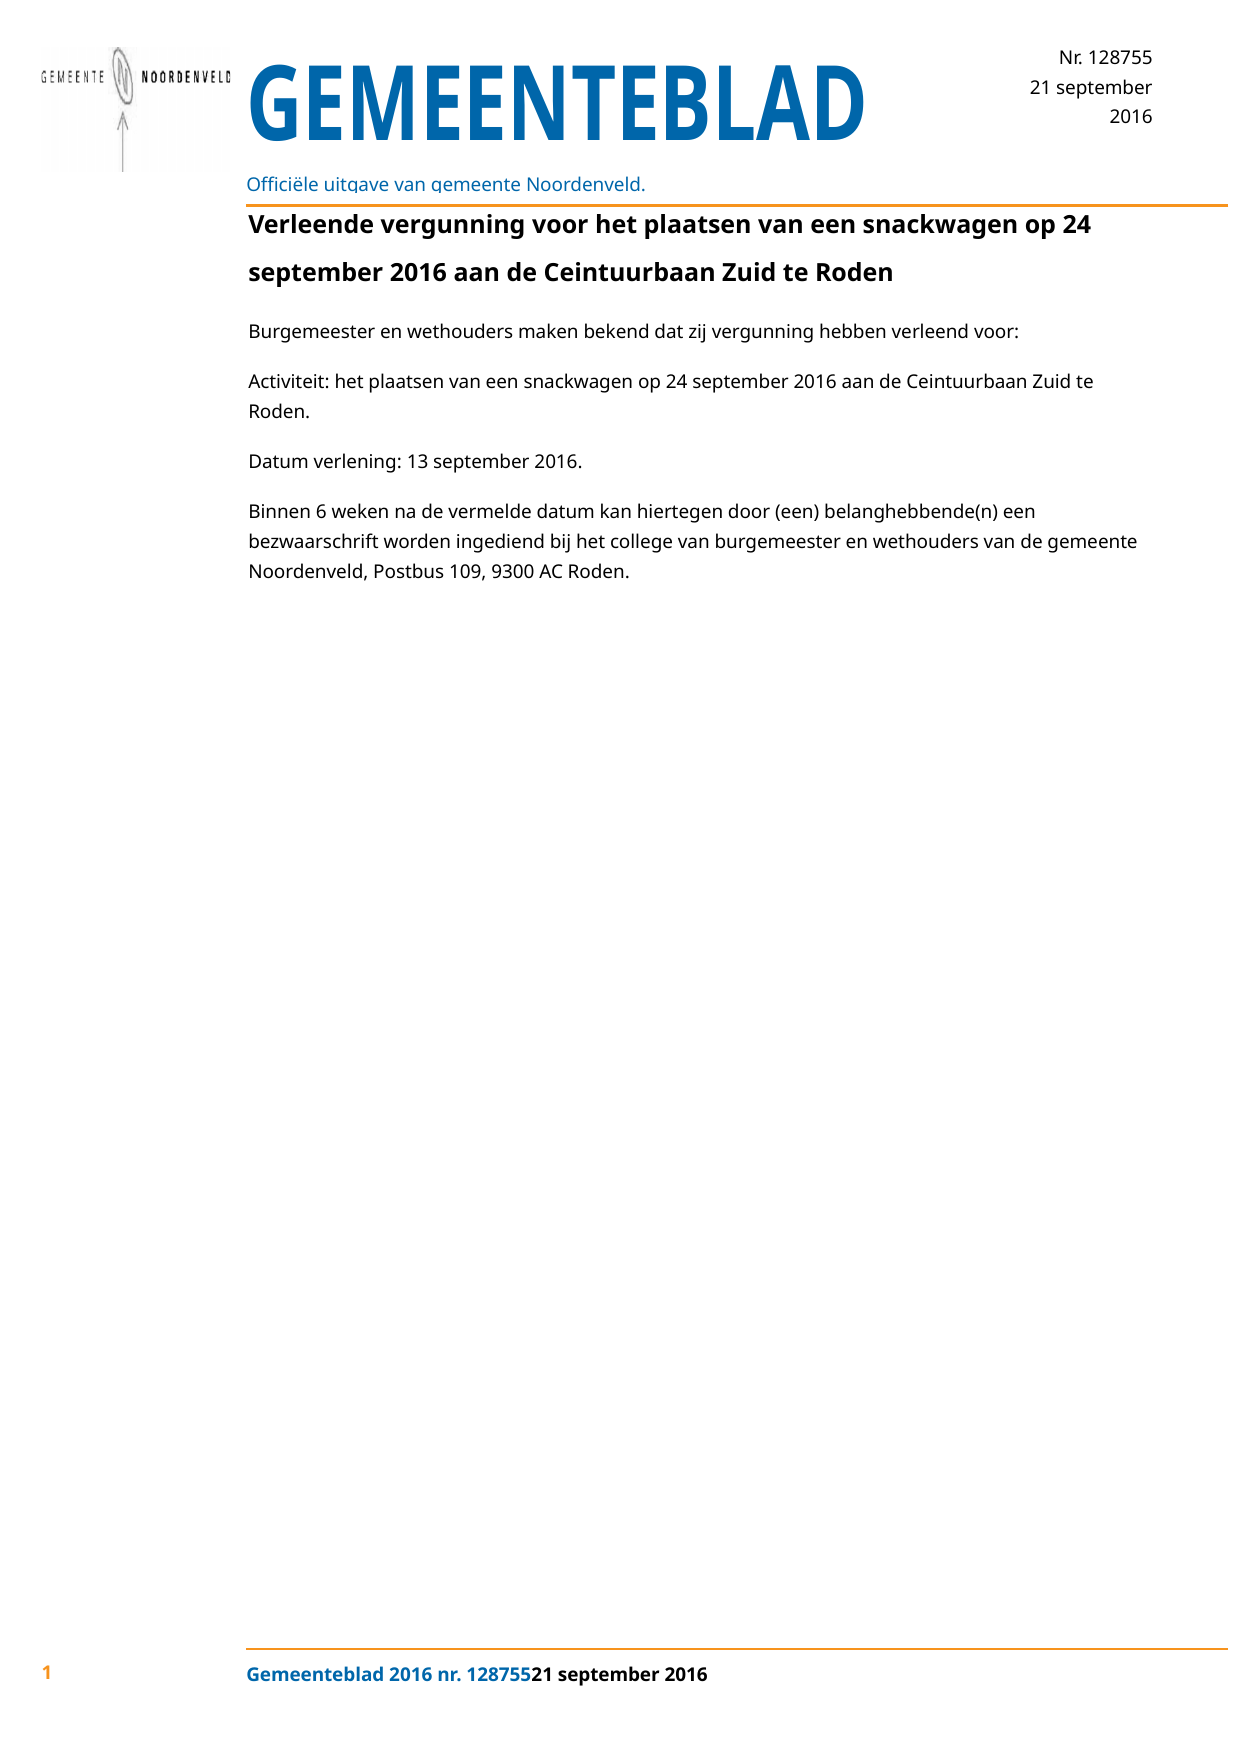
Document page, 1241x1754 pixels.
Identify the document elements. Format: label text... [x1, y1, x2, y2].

text Verleende vergunning voor het plaatsen van een snackwagen op 24 september 2016 aan de Ceintuurbaan Zuid te Roden [248, 207, 1152, 288]
text Binnen 6 weken na de vermelde datum kan hiertegen door (een) belanghebbende(n) een bezwaarschrift worden ingediend bij het college van burgemeester en wethouders van de gemeente Noordenveld, Postbus 109, 9300 AC Roden. [248, 499, 1152, 584]
text Datum verlening: 13 september 2016. [248, 448, 1152, 474]
text Burgemeester en wethouders maken bekend dat zij vergunning hebben verleend voor: [248, 318, 1152, 344]
picture [41, 47, 231, 172]
text Activiteit: het plaatsen van een snackwagen op 24 september 2016 aan de Ceintuurbaan Zuid te Roden. [248, 368, 1152, 424]
